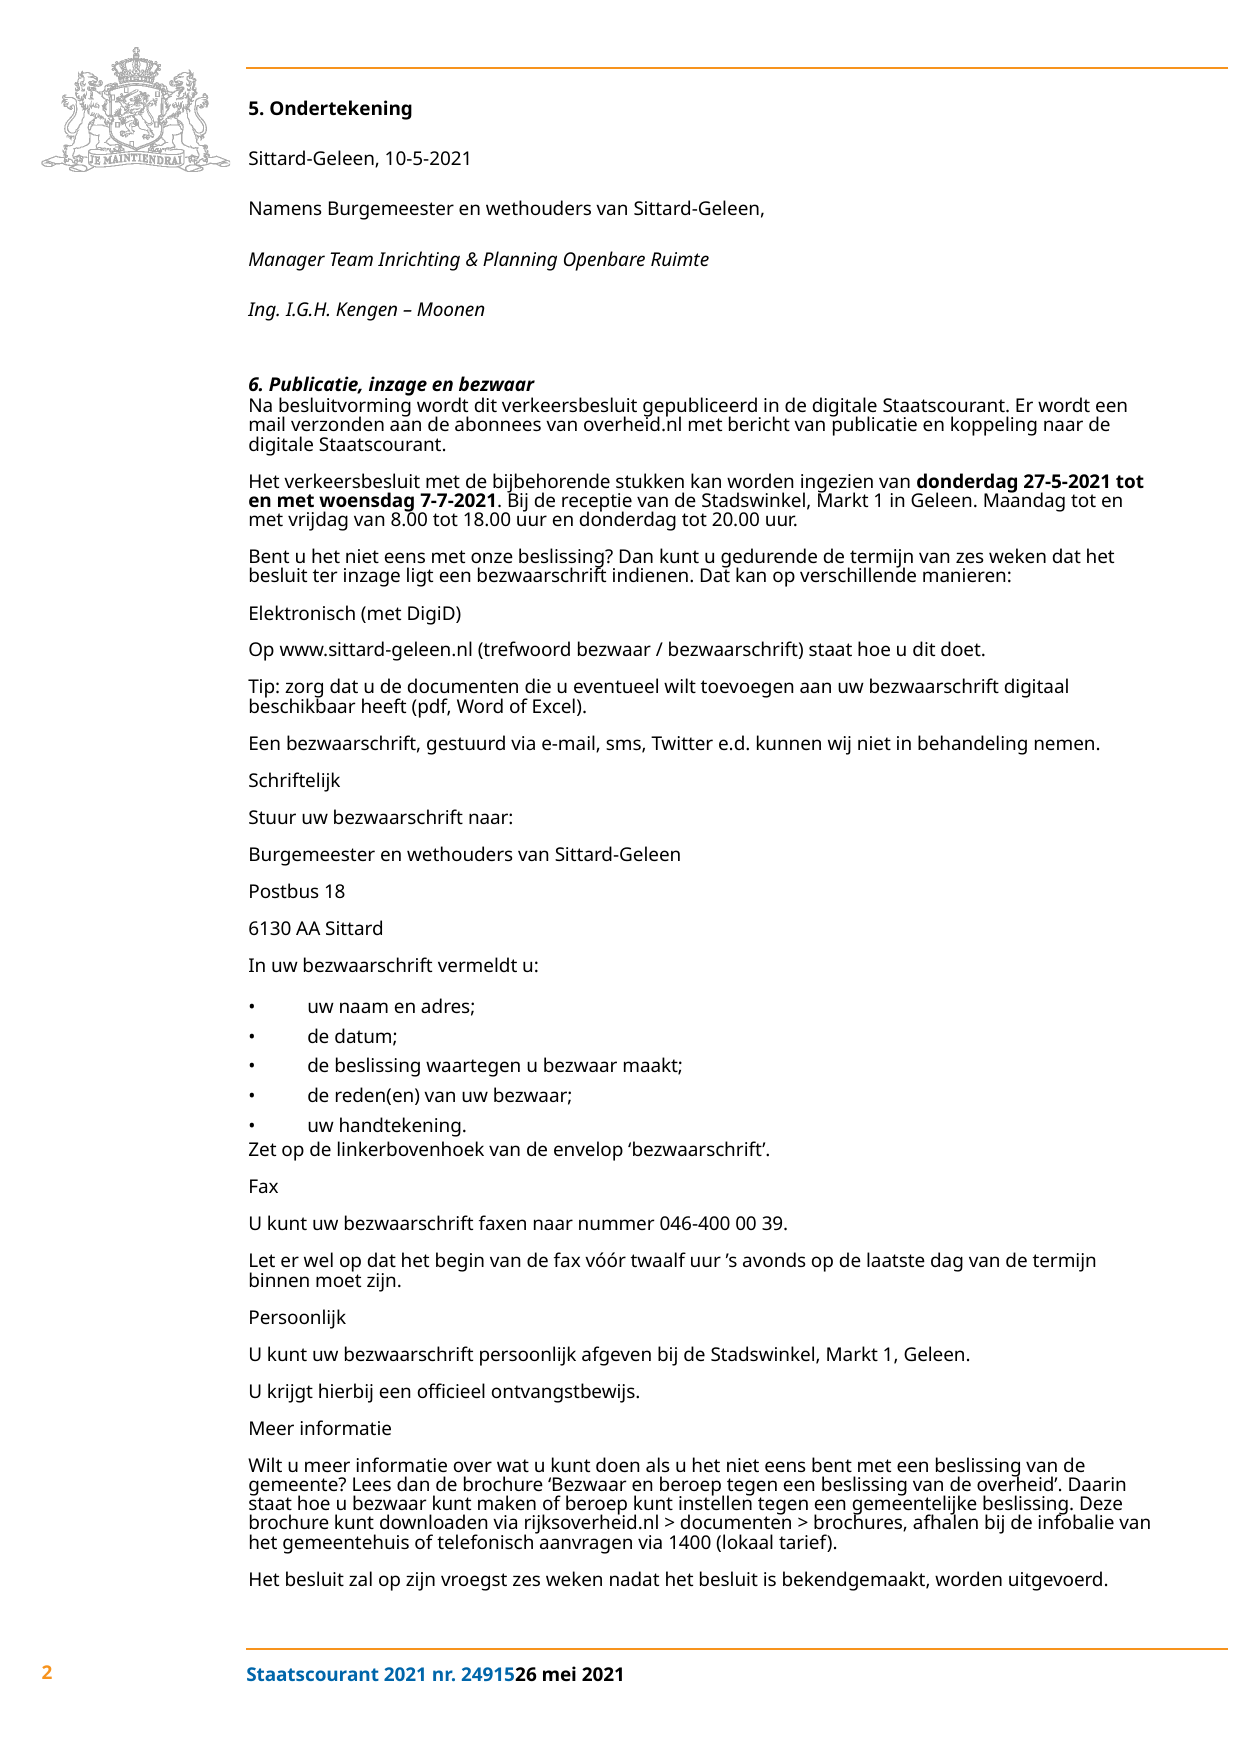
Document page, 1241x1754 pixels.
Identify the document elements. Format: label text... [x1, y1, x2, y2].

text Het verkeersbesluit met de bijbehorende stukken kan worden ingezien van donderdag 27-5-2021 tot en met woensdag 7-7-2021. Bij de receptie van de Stadswinkel, Markt 1 in Geleen. Maandag tot en met vrijdag van 8.00 tot 18.00 uur en donderdag tot 20.00 uur. [248, 473, 1152, 531]
text U krijgt hierbij een officieel ontvangstbewijs. [248, 1383, 1152, 1402]
list de beslissing waartegen u bezwaar maakt; [248, 1053, 1152, 1078]
text Na besluitvorming wordt dit verkeersbesluit gepubliceerd in de digitale Staatscourant. Er wordt een mail verzonden aan de abonnees van overheid.nl met bericht van publicatie en koppeling naar de digitale Staatscourant. [248, 397, 1152, 455]
text Ing. I.G.H. Kengen – Moonen [248, 296, 1152, 322]
text Postbus 18 [248, 883, 1152, 902]
text Sittard-Geleen, 10-5-2021 [248, 145, 1152, 171]
text U kunt uw bezwaarschrift faxen naar nummer 046-400 00 39. [248, 1215, 1152, 1235]
text Zet op de linkerbovenhoek van de envelop ‘bezwaarschrift’. [248, 1141, 1152, 1161]
text In uw bezwaarschrift vermeldt u: [248, 957, 1152, 976]
text 6. Publicatie, inzage en bezwaar [248, 371, 1152, 397]
text Fax [248, 1178, 1152, 1198]
text Namens Burgemeester en wethouders van Sittard-Geleen, [248, 196, 1152, 221]
text Let er wel op dat het begin van de fax vóór twaalf uur ’s avonds op de laatste dag van de termijn binnen moet zijn. [248, 1252, 1152, 1291]
text Tip: zorg dat u de documenten die u eventueel wilt toevoegen aan uw bezwaarschrift digitaal beschikbaar heeft (pdf, Word of Excel). [248, 678, 1152, 717]
text Op www.sittard-geleen.nl (trefwoord bezwaar / bezwaarschrift) staat hoe u dit doet. [248, 641, 1152, 661]
text Een bezwaarschrift, gestuurd via e-mail, sms, Twitter e.d. kunnen wij niet in behandeling nemen. [248, 735, 1152, 754]
text Stuur uw bezwaarschrift naar: [248, 809, 1152, 828]
list de reden(en) van uw bezwaar; [248, 1082, 1152, 1108]
text Elektronisch (met DigiD) [248, 604, 1152, 624]
text Meer informatie [248, 1419, 1152, 1439]
text Schriftelijk [248, 772, 1152, 791]
text Burgemeester en wethouders van Sittard-Geleen [248, 846, 1152, 865]
picture [41, 47, 231, 172]
list de datum; [248, 1023, 1152, 1049]
text Persoonlijk [248, 1309, 1152, 1328]
list uw handtekening. [248, 1112, 1152, 1138]
text 6130 AA Sittard [248, 919, 1152, 939]
list uw naam en adres; [248, 993, 1152, 1019]
text Manager Team Inrichting & Planning Openbare Ruimte [248, 246, 1152, 272]
text Wilt u meer informatie over wat u kunt doen als u het niet eens bent met een beslissing van de gemeente? Lees dan de brochure ‘Bezwaar en beroep tegen een beslissing van de overheid’. Daarin staat hoe u bezwaar kunt maken of beroep kunt instellen tegen een gemeentelijke beslissing. Deze brochure kunt downloaden via rijksoverheid.nl > documenten > brochures, afhalen bij de infobalie van het gemeentehuis of telefonisch aanvragen via 1400 (lokaal tarief). [248, 1457, 1152, 1553]
text 5. Ondertekening [248, 95, 1152, 121]
text U kunt uw bezwaarschrift persoonlijk afgeven bij de Stadswinkel, Markt 1, Geleen. [248, 1346, 1152, 1365]
text Bent u het niet eens met onze beslissing? Dan kunt u gedurende de termijn van zes weken dat het besluit ter inzage ligt een bezwaarschrift indienen. Dat kan op verschillende manieren: [248, 548, 1152, 587]
text Het besluit zal op zijn vroegst zes weken nadat het besluit is bekendgemaakt, worden uitgevoerd. [248, 1571, 1152, 1590]
